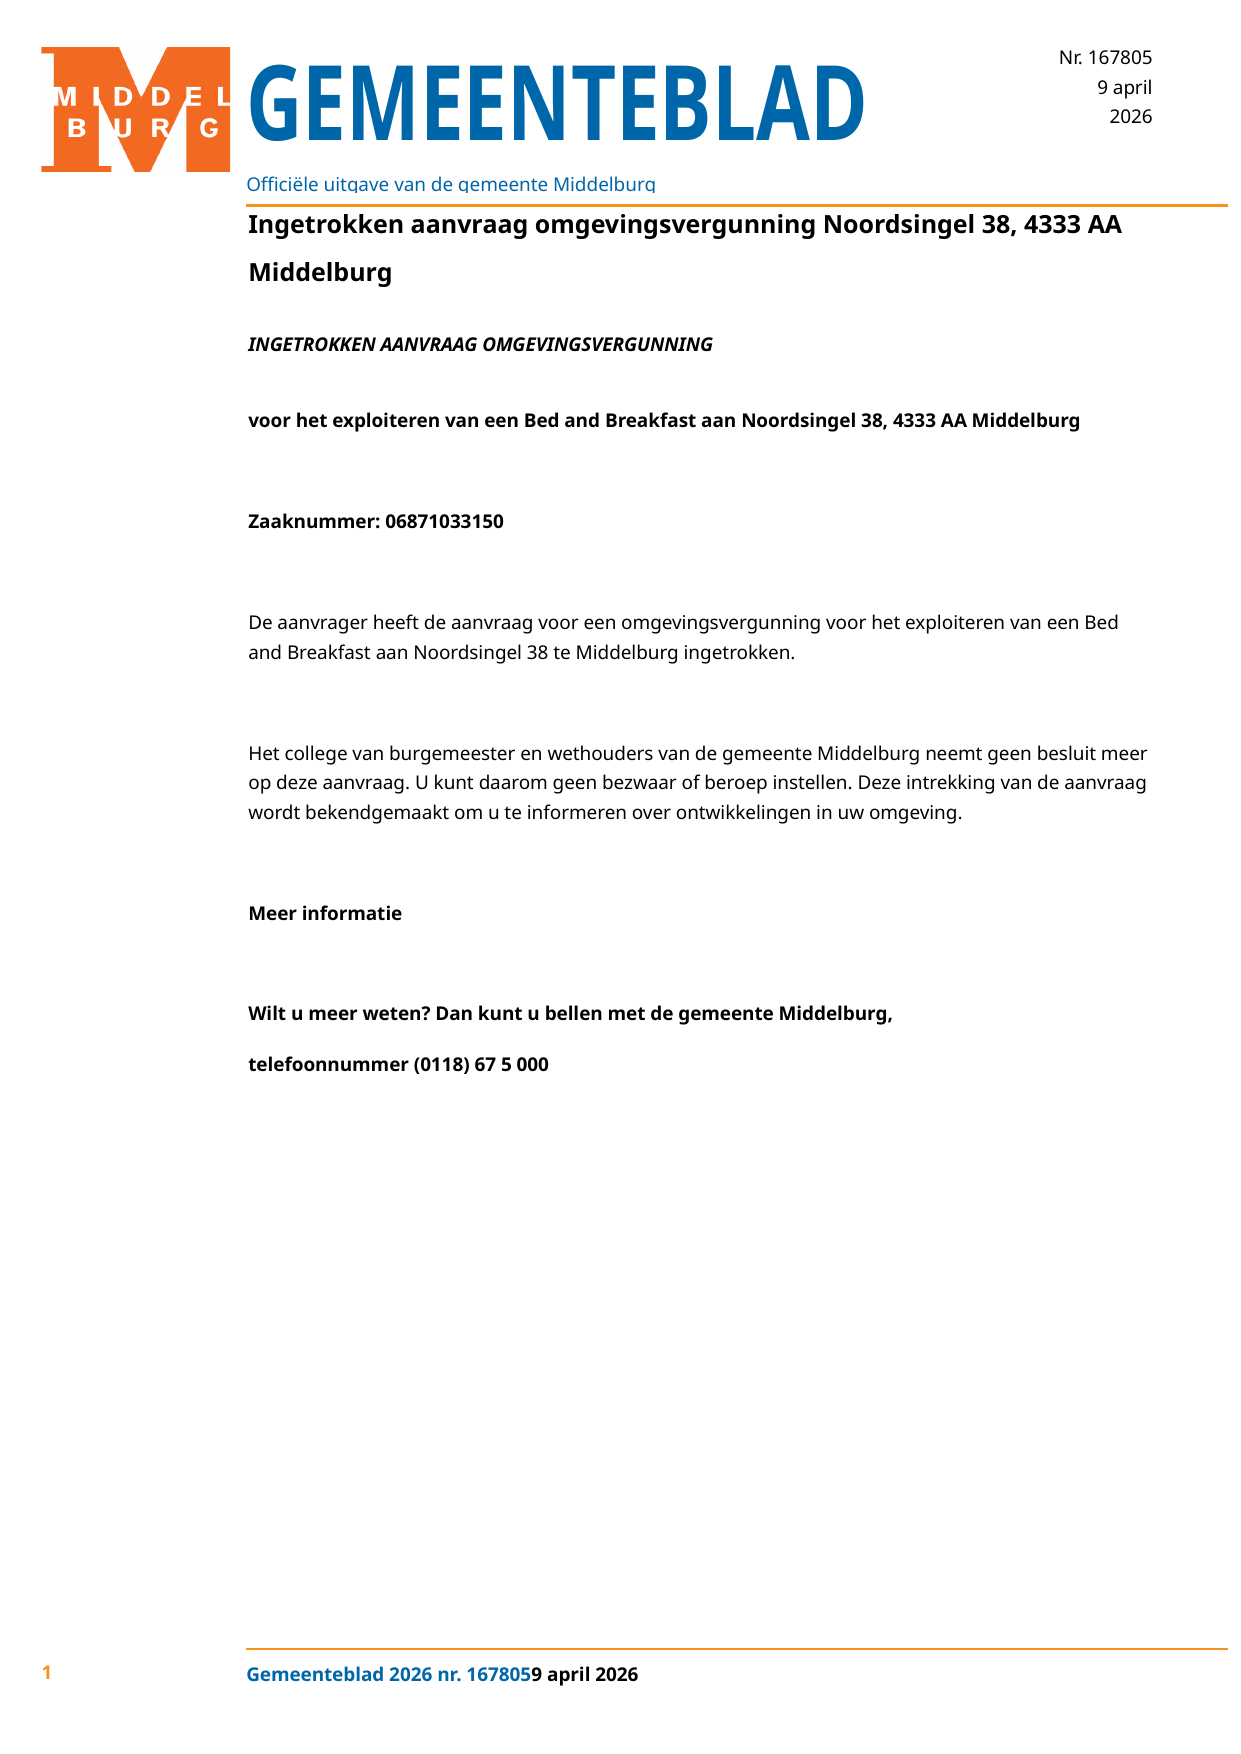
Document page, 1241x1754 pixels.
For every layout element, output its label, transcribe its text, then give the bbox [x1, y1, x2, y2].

text Het college van burgemeester en wethouders van de gemeente Middelburg neemt geen besluit meer op deze aanvraag. U kunt daarom geen bezwaar of beroep instellen. Deze intrekking van de aanvraag wordt bekendgemaakt om u te informeren over ontwikkelingen in uw omgeving. [248, 740, 1152, 824]
text Zaaknummer: 06871033150 [248, 508, 1152, 534]
text voor het exploiteren van een Bed and Breakfast aan Noordsingel 38, 4333 AA Middelburg [248, 408, 1152, 433]
text Meer informatie [248, 900, 1152, 925]
text telefoonnummer (0118) 67 5 000 [248, 1051, 1152, 1077]
picture [41, 47, 231, 172]
text Ingetrokken aanvraag omgevingsvergunning Noordsingel 38, 4333 AA Middelburg [248, 207, 1152, 288]
text Wilt u meer weten? Dan kunt u bellen met de gemeente Middelburg, [248, 1001, 1152, 1026]
text De aanvrager heeft de aanvraag voor een omgevingsvergunning voor het exploiteren van een Bed and Breakfast aan Noordsingel 38 te Middelburg ingetrokken. [248, 609, 1152, 664]
text INGETROKKEN AANVRAAG OMGEVINGSVERGUNNING [248, 331, 1152, 357]
